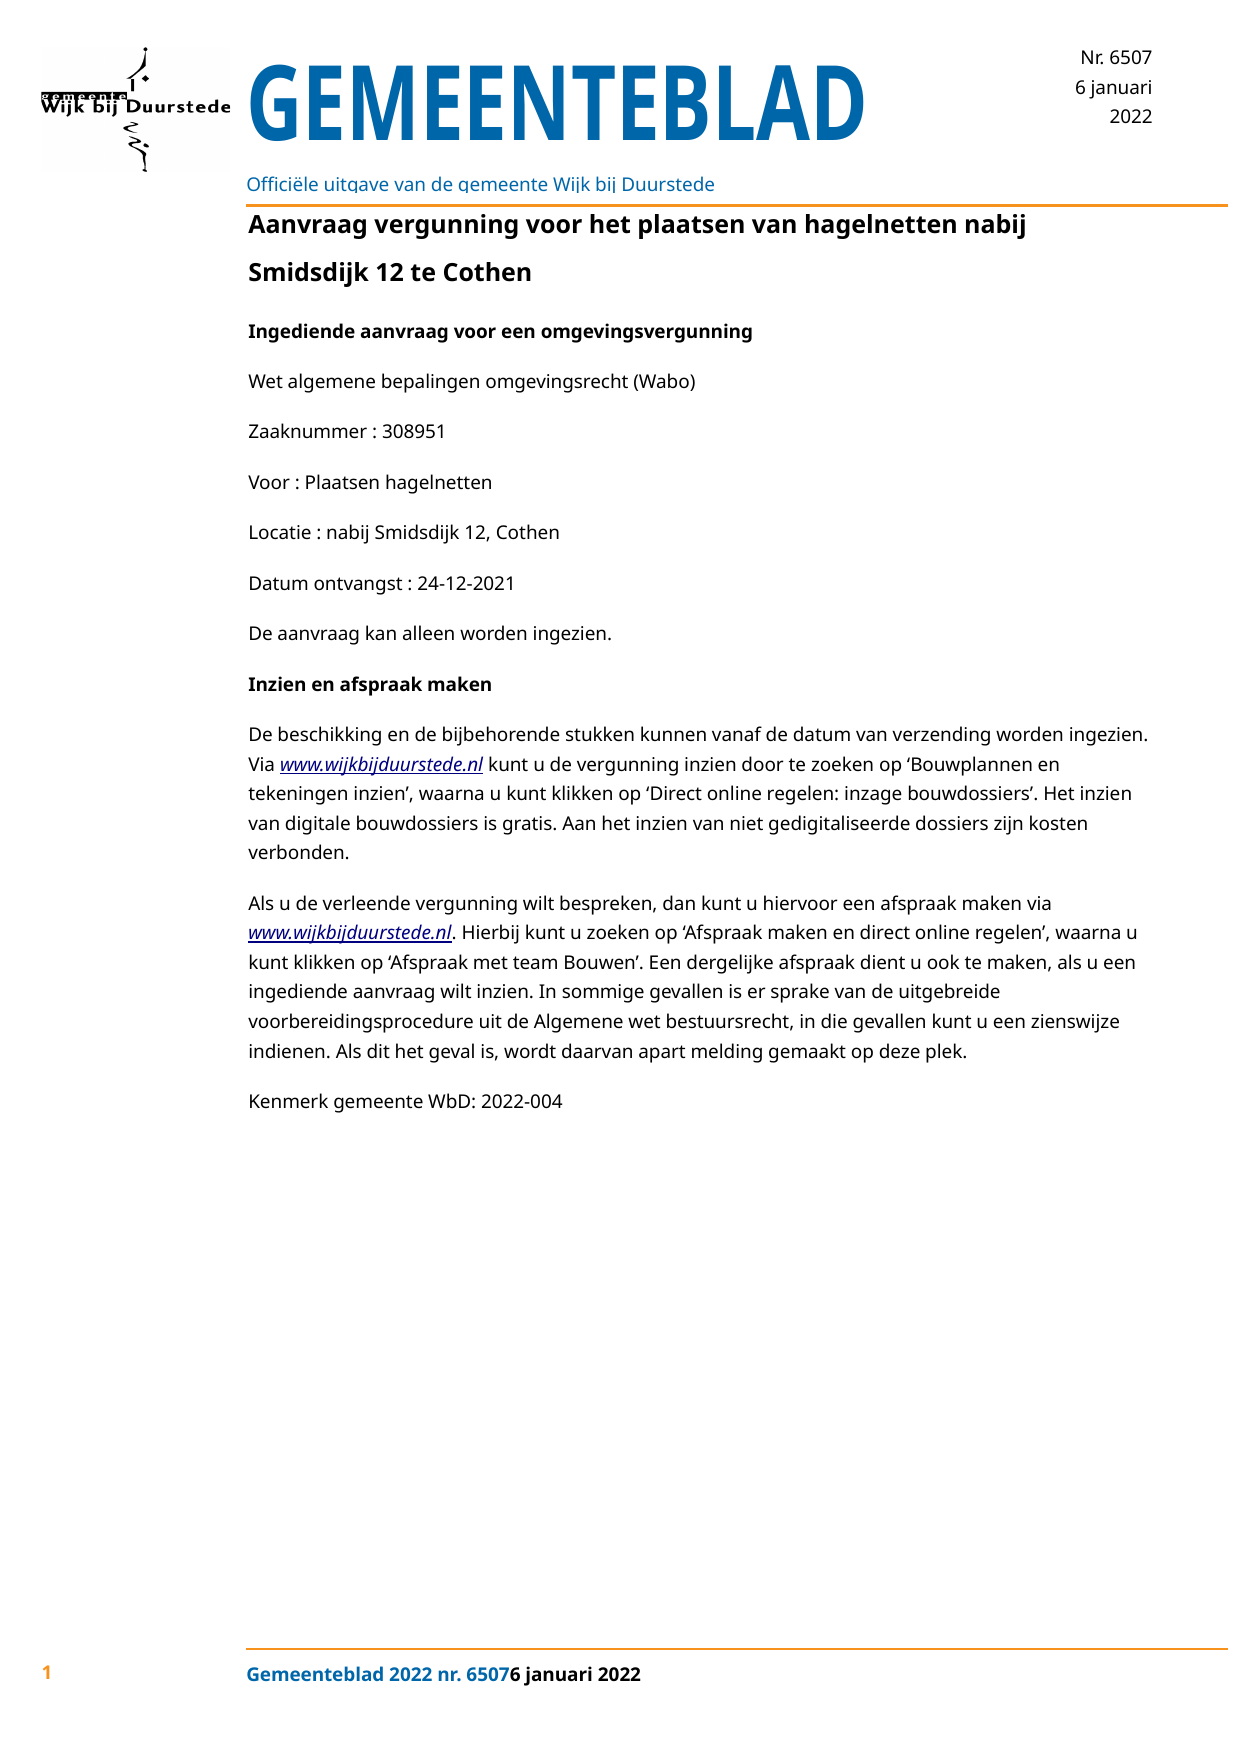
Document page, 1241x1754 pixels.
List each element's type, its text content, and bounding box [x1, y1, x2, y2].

text Wet algemene bepalingen omgevingsrecht (Wabo) [248, 368, 1152, 394]
text Voor : Plaatsen hagelnetten [248, 469, 1152, 495]
text Datum ontvangst : 24-12-2021 [248, 570, 1152, 596]
text De beschikking en de bijbehorende stukken kunnen vanaf de datum van verzending worden ingezien. Via www.wijkbijduurstede.nl kunt u de vergunning inzien door te zoeken op ‘Bouwplannen en tekeningen inzien’, waarna u kunt klikken op ‘Direct online regelen: inzage bouwdossiers’. Het inzien van digitale bouwdossiers is gratis. Aan het inzien van niet gedigitaliseerde dossiers zijn kosten verbonden. [248, 721, 1152, 865]
text Zaaknummer : 308951 [248, 419, 1152, 444]
text Als u de verleende vergunning wilt bespreken, dan kunt u hiervoor een afspraak maken via www.wijkbijduurstede.nl. Hierbij kunt u zoeken op ‘Afspraak maken en direct online regelen’, waarna u kunt klikken op ‘Afspraak met team Bouwen’. Een dergelijke afspraak dient u ook te maken, als u een ingediende aanvraag wilt inzien. In sommige gevallen is er sprake van de uitgebreide voorbereidingsprocedure uit de Algemene wet bestuursrecht, in die gevallen kunt u een zienswijze indienen. Als dit het geval is, wordt daarvan apart melding gemaakt op deze plek. [248, 890, 1152, 1064]
text Ingediende aanvraag voor een omgevingsvergunning [248, 318, 1152, 344]
picture [41, 47, 231, 172]
text Aanvraag vergunning voor het plaatsen van hagelnetten nabij Smidsdijk 12 te Cothen [248, 207, 1152, 288]
text Inzien en afspraak maken [248, 671, 1152, 697]
text De aanvraag kan alleen worden ingezien. [248, 620, 1152, 646]
text Locatie : nabij Smidsdijk 12, Cothen [248, 519, 1152, 545]
text Kenmerk gemeente WbD: 2022-004 [248, 1088, 1152, 1114]
